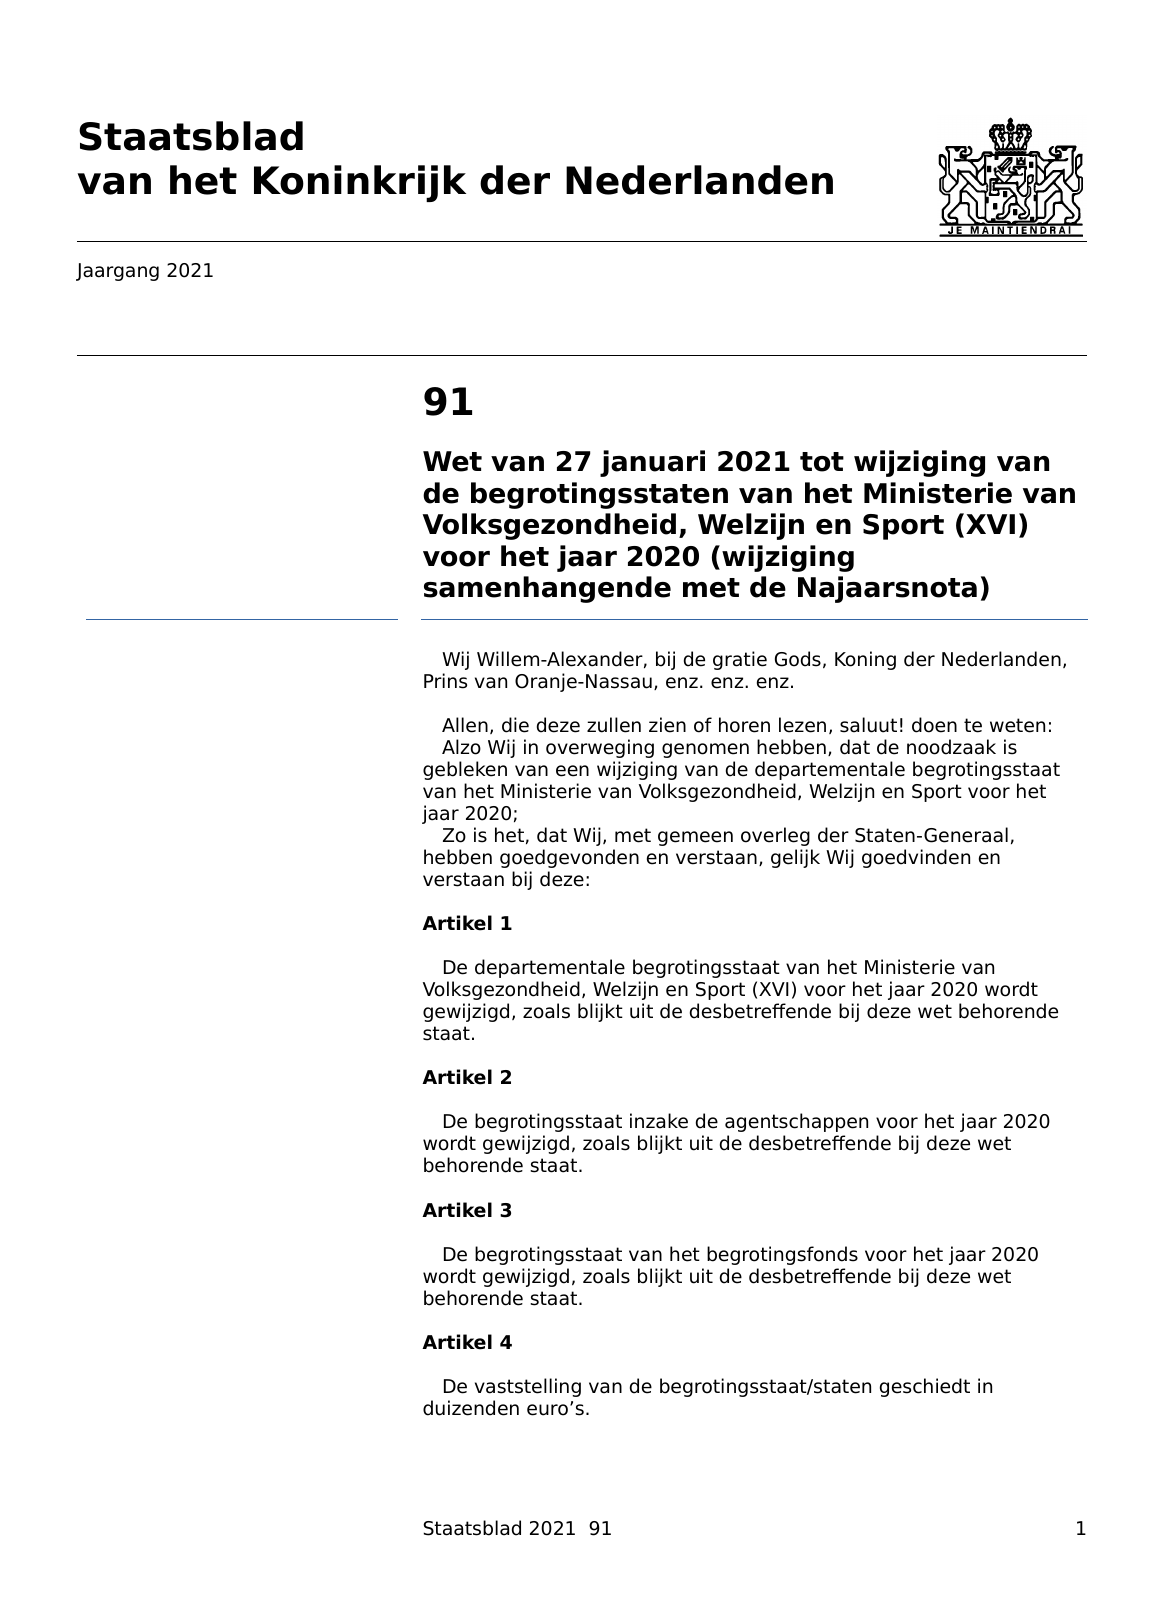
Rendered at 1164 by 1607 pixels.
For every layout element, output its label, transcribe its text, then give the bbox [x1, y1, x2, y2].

text Wet van 27 januari 2021 tot wijziging van de begrotingsstaten van het Ministerie van Volksgezondheid, Welzijn en Sport (XVI) voor het jaar 2020 (wijziging samenhangende met de Najaarsnota) [422, 447, 1087, 604]
text Zo is het, dat Wij, met gemeen overleg der Staten-Generaal, hebben goedgevonden en verstaan, gelijk Wij goedvinden en verstaan bij deze: [422, 825, 1087, 891]
subtitle 91 [422, 381, 1087, 424]
text Allen, die deze zullen zien of horen lezen, saluut! doen te weten: [422, 715, 1087, 737]
subtitle Artikel 1 [422, 913, 1087, 935]
subtitle Artikel 2 [422, 1067, 1087, 1089]
text De departementale begrotingsstaat van het Ministerie van Volksgezondheid, Welzijn en Sport (XVI) voor het jaar 2020 wordt gewijzigd, zoals blijkt uit de desbetreffende bij deze wet behorende staat. [422, 957, 1087, 1045]
text De vaststelling van de begrotingsstaat/staten geschiedt in duizenden euro’s. [422, 1376, 1087, 1420]
table_header [886, 100, 1087, 241]
subtitle Artikel 4 [422, 1332, 1087, 1354]
text De begrotingsstaat inzake de agentschappen voor het jaar 2020 wordt gewijzigd, zoals blijkt uit de desbetreffende bij deze wet behorende staat. [422, 1111, 1087, 1177]
text De begrotingsstaat van het begrotingsfonds voor het jaar 2020 wordt gewijzigd, zoals blijkt uit de desbetreffende bij deze wet behorende staat. [422, 1244, 1087, 1309]
table_header Staatsblad van het Koninkrijk der Nederlanden [77, 100, 886, 241]
picture [936, 115, 1087, 240]
table_cell Jaargang 2021 [77, 242, 1087, 355]
text Alzo Wij in overweging genomen hebben, dat de noodzaak is gebleken van een wijziging van de departementale begrotingsstaat van het Ministerie van Volksgezondheid, Welzijn en Sport voor het jaar 2020; [422, 737, 1087, 825]
text Wij Willem-Alexander, bij de gratie Gods, Koning der Nederlanden, Prins van Oranje-Nassau, enz. enz. enz. [422, 649, 1087, 693]
subtitle Artikel 3 [422, 1199, 1087, 1221]
